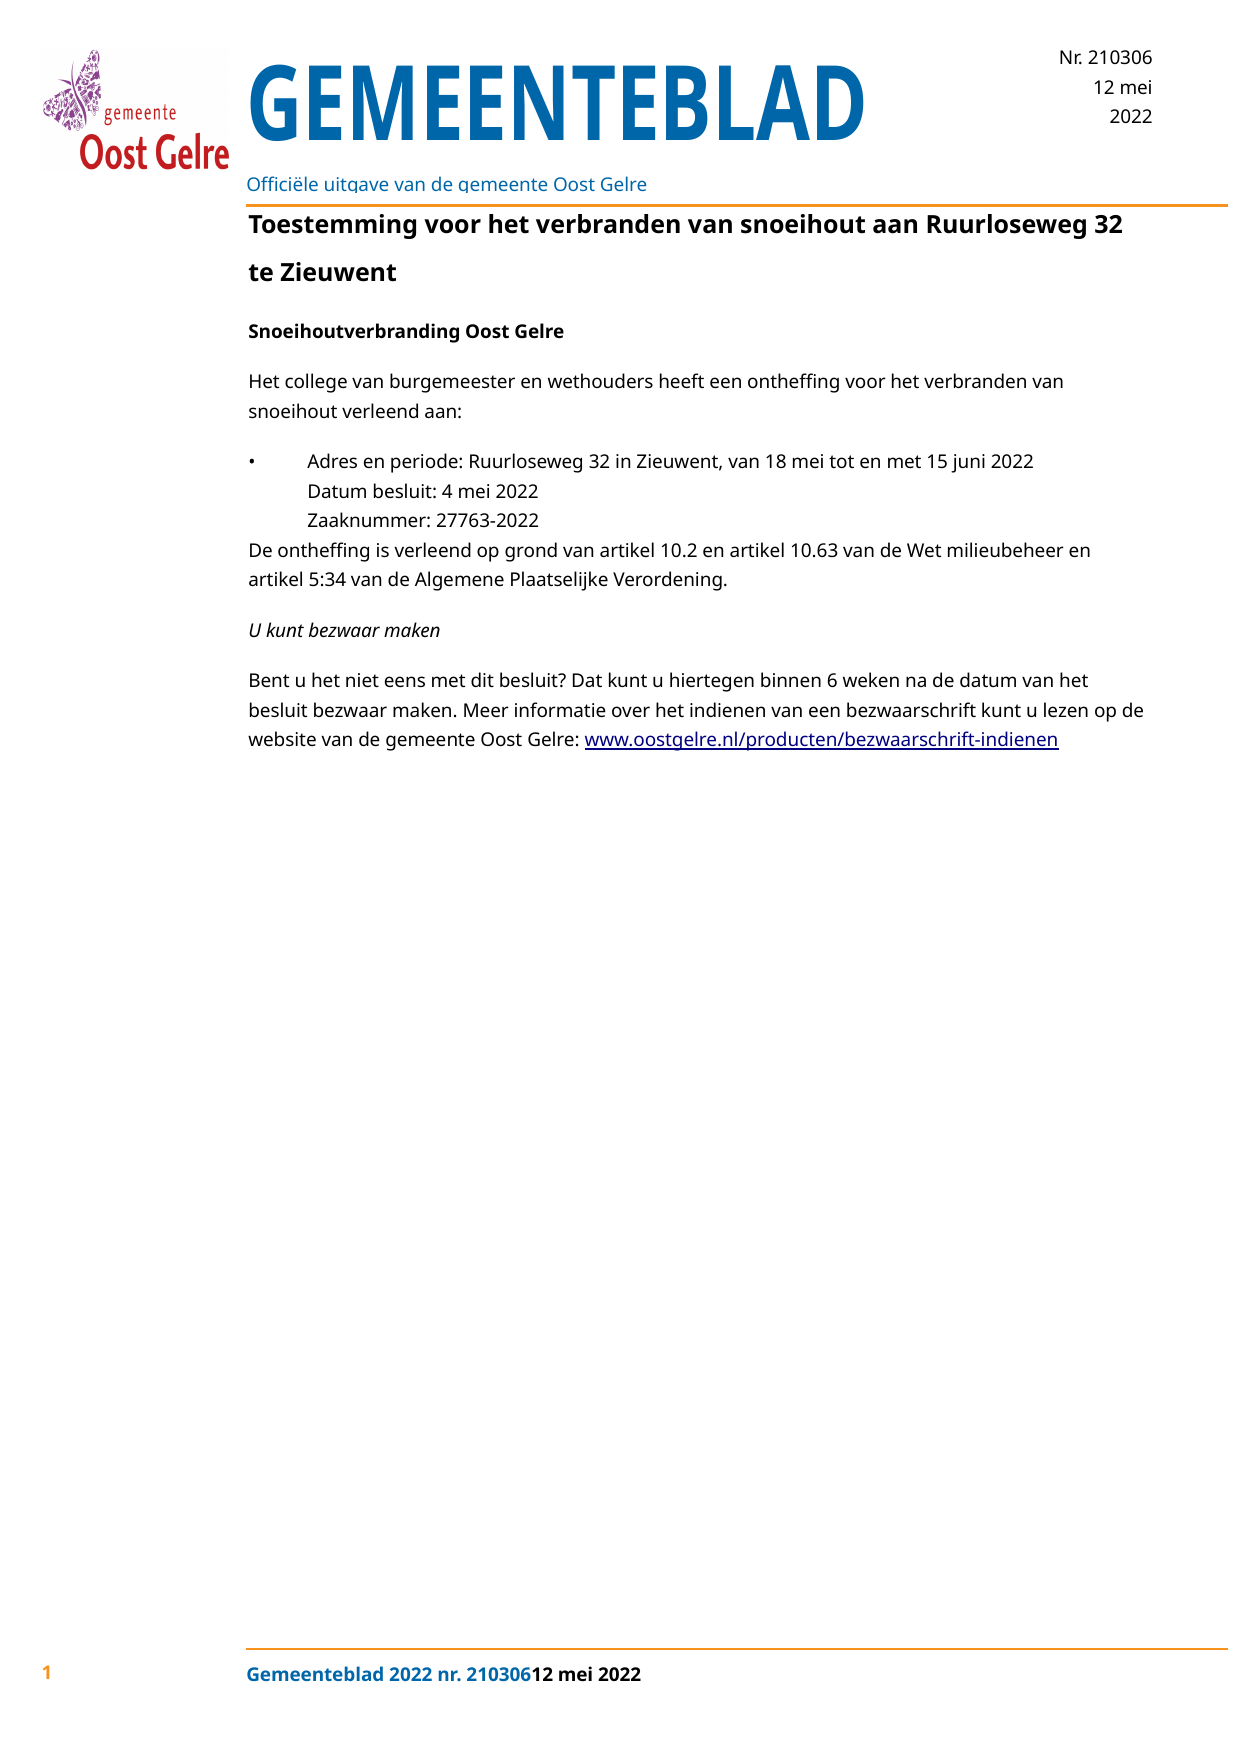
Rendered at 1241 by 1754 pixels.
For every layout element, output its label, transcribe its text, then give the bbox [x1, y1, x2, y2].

text Het college van burgemeester en wethouders heeft een ontheffing voor het verbranden van snoeihout verleend aan: [248, 368, 1152, 424]
list Adres en periode: Ruurloseweg 32 in Zieuwent, van 18 mei tot en met 15 juni 2022 [248, 448, 1152, 474]
text De ontheffing is verleend op grond van artikel 10.2 en artikel 10.63 van de Wet milieubeheer en artikel 5:34 van de Algemene Plaatselijke Verordening. [248, 537, 1152, 592]
picture [41, 47, 231, 172]
list Zaaknummer: 27763-2022 [248, 507, 1152, 533]
text U kunt bezwaar maken [248, 617, 1152, 643]
list Datum besluit: 4 mei 2022 [248, 478, 1152, 504]
text Bent u het niet eens met dit besluit? Dat kunt u hiertegen binnen 6 weken na de datum van het besluit bezwaar maken. Meer informatie over het indienen van een bezwaarschrift kunt u lezen op de website van de gemeente Oost Gelre: www.oostgelre.nl/producten/bezwaarschrift-indienen [248, 667, 1152, 752]
text Snoeihoutverbranding Oost Gelre [248, 318, 1152, 344]
text Toestemming voor het verbranden van snoeihout aan Ruurloseweg 32 te Zieuwent [248, 207, 1152, 288]
